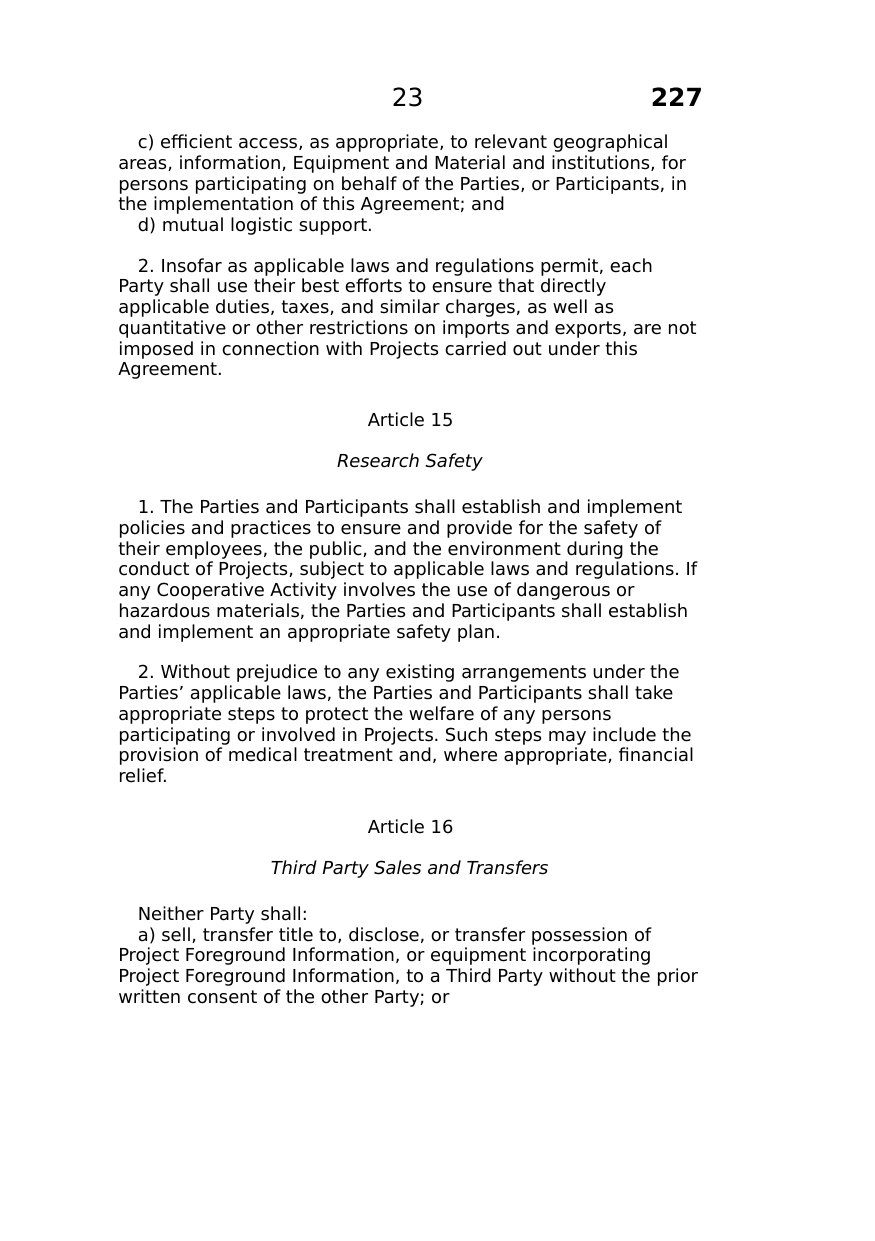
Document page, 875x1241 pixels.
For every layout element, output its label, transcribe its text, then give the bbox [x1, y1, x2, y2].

text c) efficient access, as appropriate, to relevant geographical areas, information, Equipment and Material and institutions, for persons participating on behalf of the Parties, or Participants, in the implementation of this Agreement; and [118, 132, 703, 215]
text d) mutual logistic support. [118, 215, 703, 236]
text a) sell, transfer title to, disclose, or transfer possession of Project Foreground Information, or equipment incorporating Project Foreground Information, to a Third Party without the prior written consent of the other Party; or [118, 924, 703, 1007]
text 2. Without prejudice to any existing arrangements under the Parties’ applicable laws, the Parties and Participants shall take appropriate steps to protect the welfare of any persons participating or involved in Projects. Such steps may include the provision of medical treatment and, where appropriate, financial relief. [118, 662, 703, 787]
subtitle Article 15 Research Safety [118, 410, 703, 472]
text 2. Insofar as applicable laws and regulations permit, each Party shall use their best efforts to ensure that directly applicable duties, taxes, and similar charges, as well as quantitative or other restrictions on imports and exports, are not imposed in connection with Projects carried out under this Agreement. [118, 256, 703, 380]
subtitle Article 16 Third Party Sales and Transfers [118, 817, 703, 879]
text Neither Party shall: [118, 904, 703, 924]
text 1. The Parties and Participants shall establish and implement policies and practices to ensure and provide for the safety of their employees, the public, and the environment during the conduct of Projects, subject to applicable laws and regulations. If any Cooperative Activity involves the use of dangerous or hazardous materials, the Parties and Participants shall establish and implement an appropriate safety plan. [118, 497, 703, 642]
